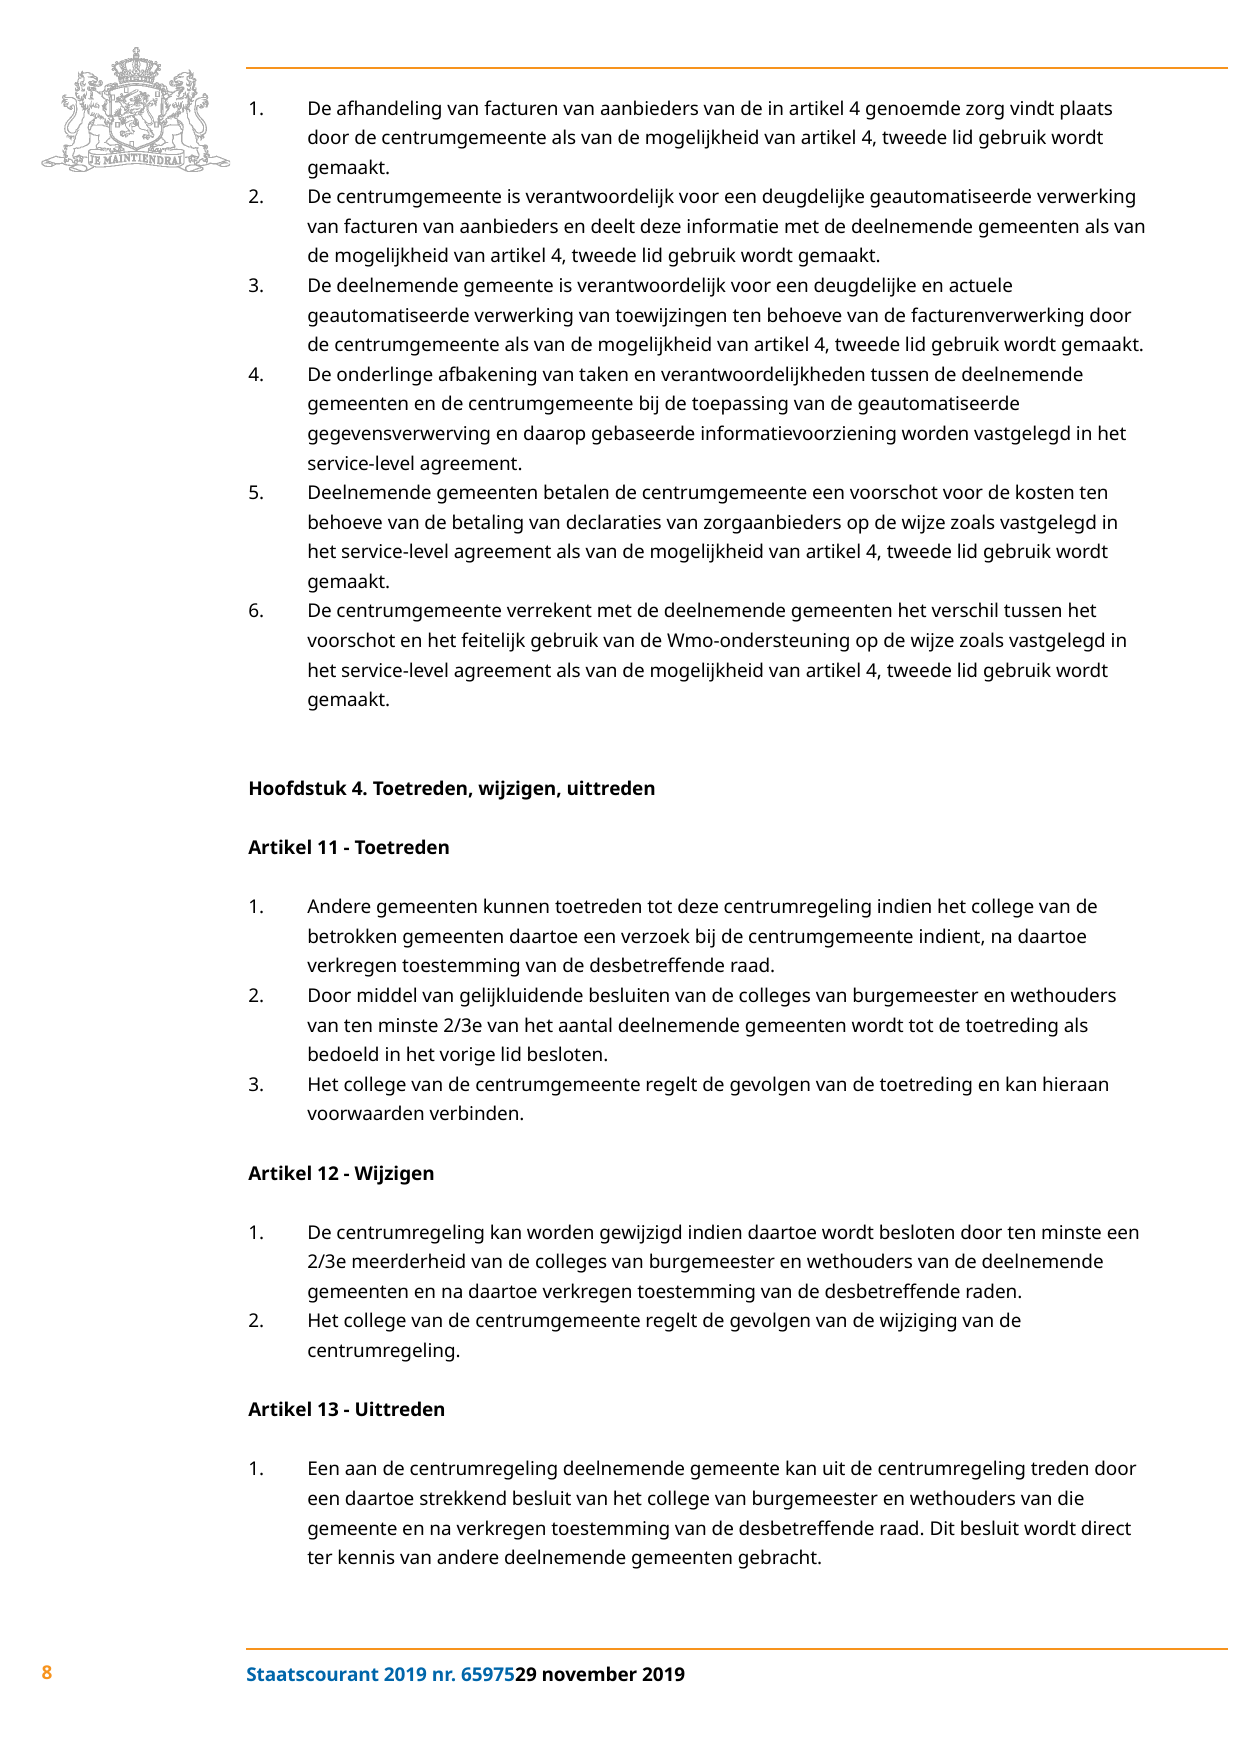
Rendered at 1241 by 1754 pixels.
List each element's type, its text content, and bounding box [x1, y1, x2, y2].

list De afhandeling van facturen van aanbieders van de in artikel 4 genoemde zorg vindt plaats door de centrumgemeente als van de mogelijkheid van artikel 4, tweede lid gebruik wordt gemaakt. [248, 95, 1152, 180]
list De onderlinge afbakening van taken en verantwoordelijkheden tussen de deelnemende gemeenten en de centrumgemeente bij de toepassing van de geautomatiseerde gegevensverwerving en daarop gebaseerde informatievoorziening worden vastgelegd in het service-level agreement. [248, 361, 1152, 476]
list Het college van de centrumgemeente regelt de gevolgen van de toetreding en kan hieraan voorwaarden verbinden. [248, 1071, 1152, 1126]
text Artikel 13 - Uittreden [248, 1396, 1152, 1422]
list Het college van de centrumgemeente regelt de gevolgen van de wijziging van de centrumregeling. [248, 1308, 1152, 1363]
list De deelnemende gemeente is verantwoordelijk voor een deugdelijke en actuele geautomatiseerde verwerking van toewijzingen ten behoeve van de facturenverwerking door de centrumgemeente als van de mogelijkheid van artikel 4, tweede lid gebruik wordt gemaakt. [248, 272, 1152, 357]
picture [41, 47, 231, 172]
list Door middel van gelijkluidende besluiten van de colleges van burgemeester en wethouders van ten minste 2/3e van het aantal deelnemende gemeenten wordt tot de toetreding als bedoeld in het vorige lid besloten. [248, 982, 1152, 1067]
list Deelnemende gemeenten betalen de centrumgemeente een voorschot voor de kosten ten behoeve van de betaling van declaraties van zorgaanbieders op de wijze zoals vastgelegd in het service-level agreement als van de mogelijkheid van artikel 4, tweede lid gebruik wordt gemaakt. [248, 479, 1152, 594]
list De centrumgemeente is verantwoordelijk voor een deugdelijke geautomatiseerde verwerking van facturen van aanbieders en deelt deze informatie met de deelnemende gemeenten als van de mogelijkheid van artikel 4, tweede lid gebruik wordt gemaakt. [248, 183, 1152, 268]
list De centrumregeling kan worden gewijzigd indien daartoe wordt besloten door ten minste een 2/3e meerderheid van de colleges van burgemeester en wethouders van de deelnemende gemeenten en na daartoe verkregen toestemming van de desbetreffende raden. [248, 1219, 1152, 1304]
text Hoofdstuk 4. Toetreden, wijzigen, uittreden [248, 775, 1152, 801]
list Een aan de centrumregeling deelnemende gemeente kan uit de centrumregeling treden door een daartoe strekkend besluit van het college van burgemeester en wethouders van die gemeente en na verkregen toestemming van de desbetreffende raad. Dit besluit wordt direct ter kennis van andere deelnemende gemeenten gebracht. [248, 1456, 1152, 1570]
text Artikel 12 - Wijzigen [248, 1160, 1152, 1186]
list De centrumgemeente verrekent met de deelnemende gemeenten het verschil tussen het voorschot en het feitelijk gebruik van de Wmo-ondersteuning op de wijze zoals vastgelegd in het service-level agreement als van de mogelijkheid van artikel 4, tweede lid gebruik wordt gemaakt. [248, 598, 1152, 712]
list Andere gemeenten kunnen toetreden tot deze centrumregeling indien het college van de betrokken gemeenten daartoe een verzoek bij de centrumgemeente indient, na daartoe verkregen toestemming van de desbetreffende raad. [248, 893, 1152, 978]
text Artikel 11 - Toetreden [248, 834, 1152, 860]
